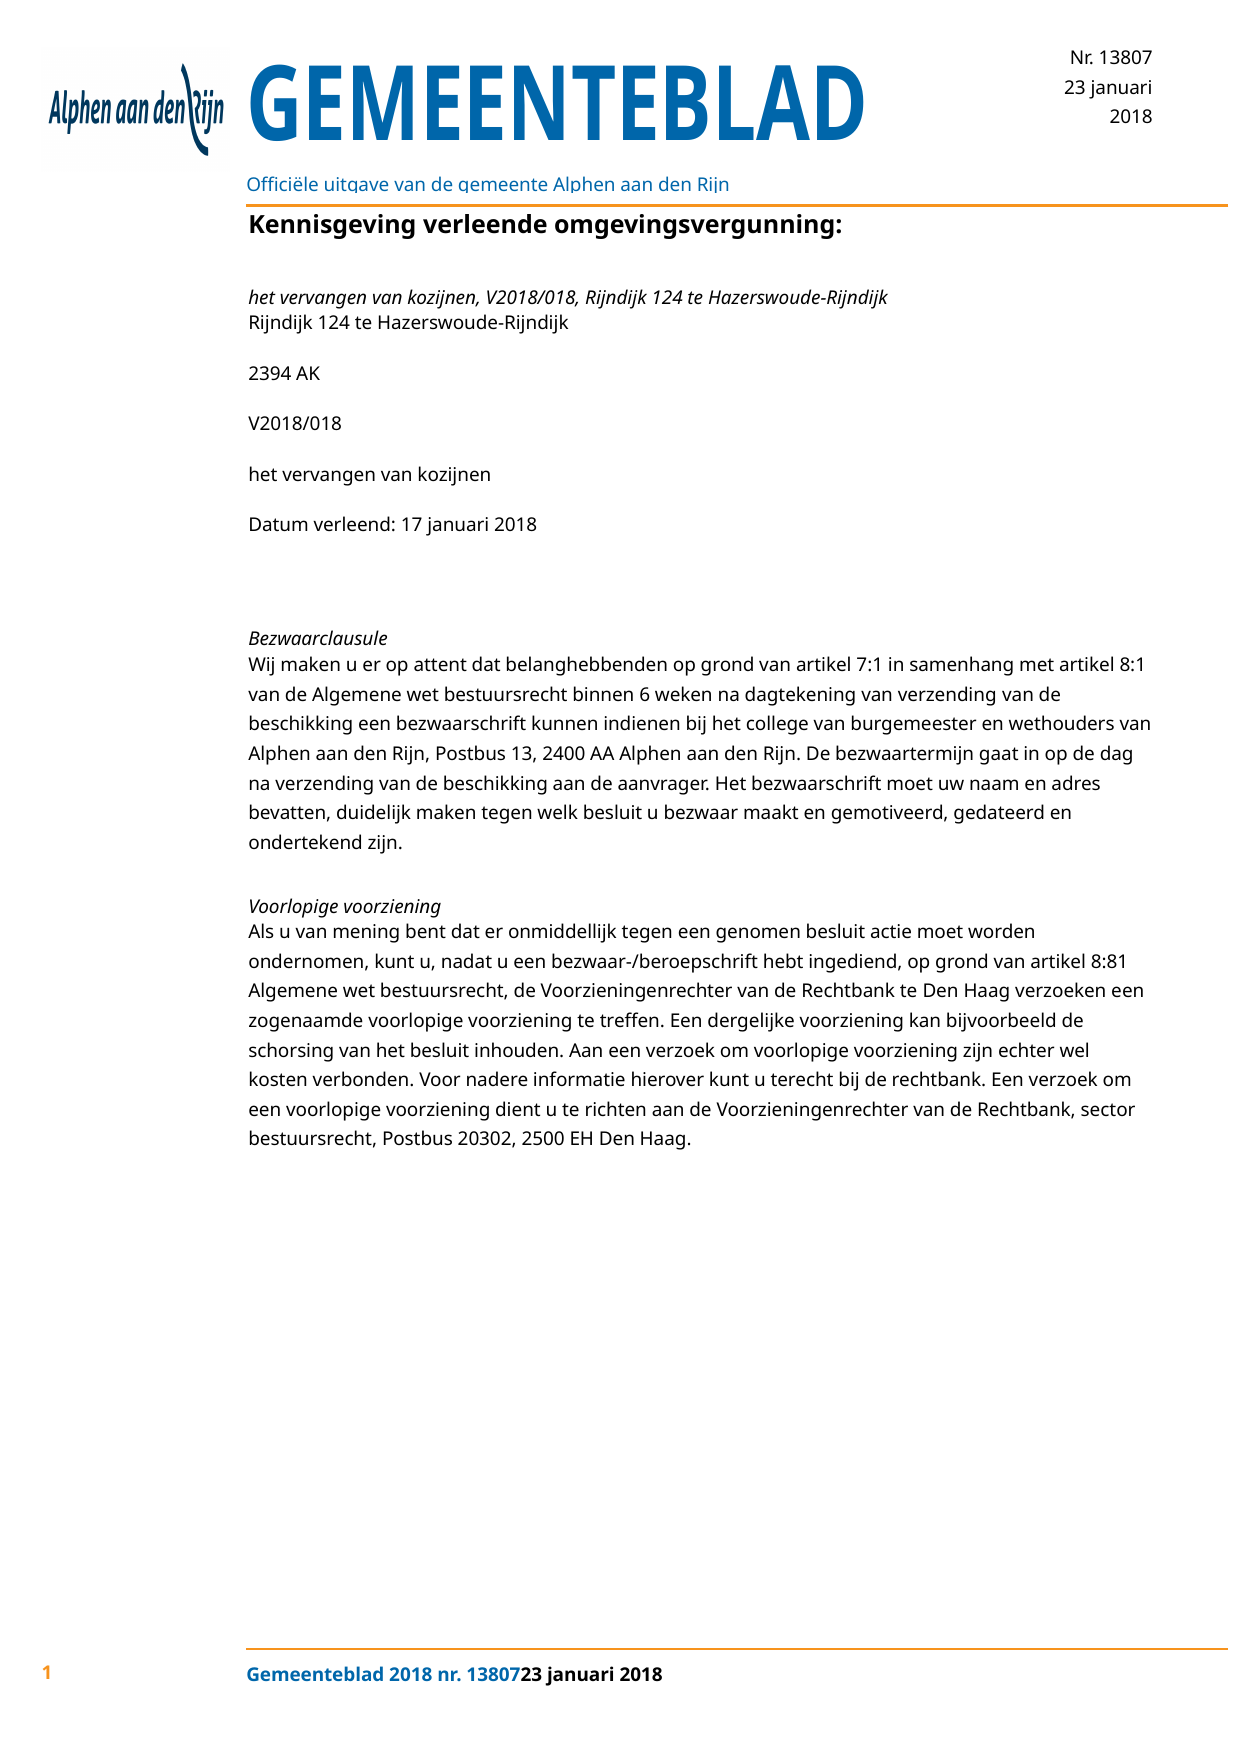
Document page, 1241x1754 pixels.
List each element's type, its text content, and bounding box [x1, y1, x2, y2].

picture [41, 47, 231, 172]
text het vervangen van kozijnen, V2018/018, Rijndijk 124 te Hazerswoude-Rijndijk [248, 284, 1152, 309]
text V2018/018 [248, 410, 1152, 436]
text Als u van mening bent dat er onmiddellijk tegen een genomen besluit actie moet worden ondernomen, kunt u, nadat u een bezwaar-/beroepschrift hebt ingediend, op grond van artikel 8:81 Algemene wet bestuursrecht, de Voorzieningenrechter van de Rechtbank te Den Haag verzoeken een zogenaamde voorlopige voorziening te treffen. Een dergelijke voorziening kan bijvoorbeeld de schorsing van het besluit inhouden. Aan een verzoek om voorlopige voorziening zijn echter wel kosten verbonden. Voor nadere informatie hierover kunt u terecht bij de rechtbank. Een verzoek om een voorlopige voorziening dient u te richten aan de Voorzieningenrechter van de Rechtbank, sector bestuursrecht, Postbus 20302, 2500 EH Den Haag. [248, 918, 1152, 1151]
text Rijndijk 124 te Hazerswoude-Rijndijk [248, 309, 1152, 335]
text Kennisgeving verleende omgevingsvergunning: [248, 207, 1152, 241]
text 2394 AK [248, 360, 1152, 386]
text Bezwaarclausule [248, 626, 1152, 651]
text Voorlopige voorziening [248, 893, 1152, 918]
text Datum verleend: 17 januari 2018 [248, 511, 1152, 537]
text Wij maken u er op attent dat belanghebbenden op grond van artikel 7:1 in samenhang met artikel 8:1 van de Algemene wet bestuursrecht binnen 6 weken na dagtekening van verzending van de beschikking een bezwaarschrift kunnen indienen bij het college van burgemeester en wethouders van Alphen aan den Rijn, Postbus 13, 2400 AA Alphen aan den Rijn. De bezwaartermijn gaat in op de dag na verzending van de beschikking aan de aanvrager. Het bezwaarschrift moet uw naam en adres bevatten, duidelijk maken tegen welk besluit u bezwaar maakt en gemotiveerd, gedateerd en ondertekend zijn. [248, 651, 1152, 854]
text het vervangen van kozijnen [248, 461, 1152, 487]
